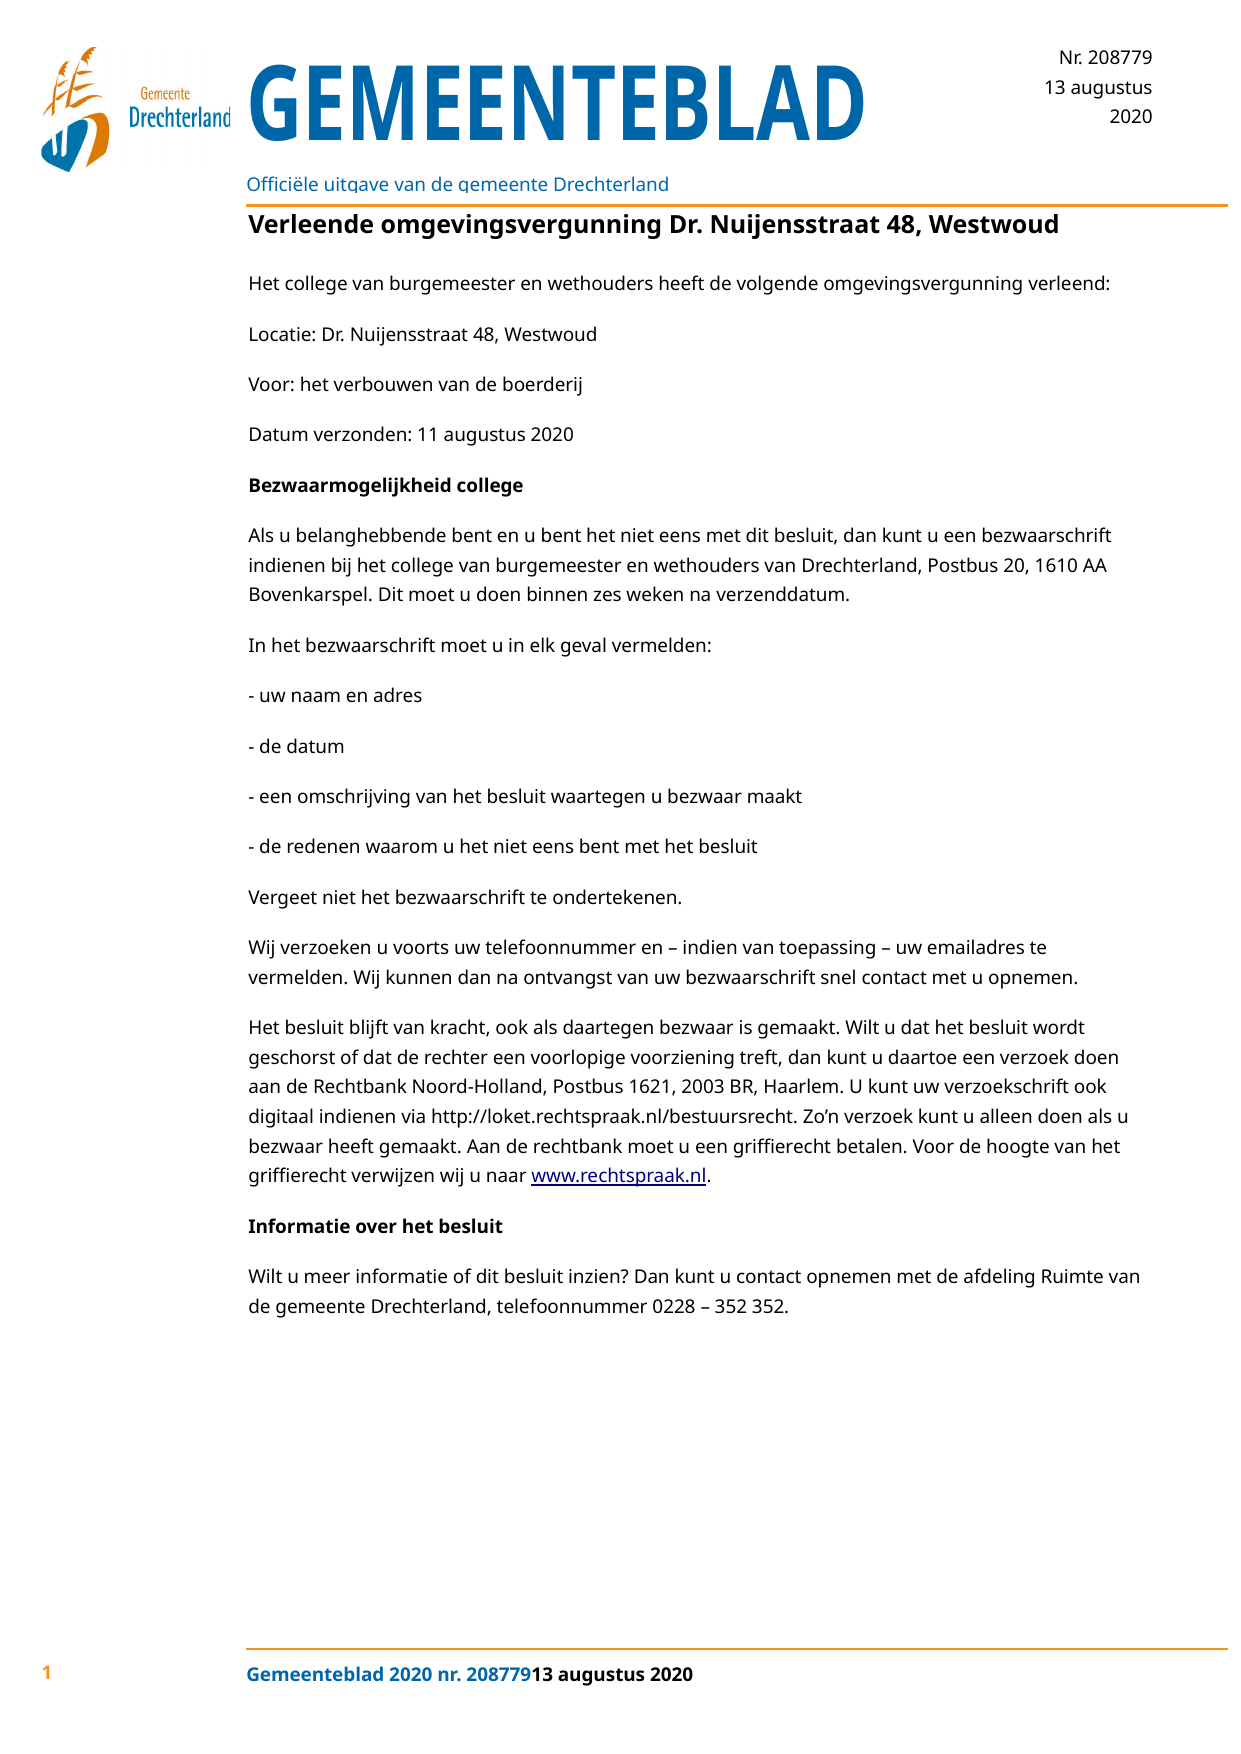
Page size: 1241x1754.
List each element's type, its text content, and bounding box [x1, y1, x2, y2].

text Verleende omgevingsvergunning Dr. Nuijensstraat 48, Westwoud [248, 207, 1152, 241]
text Wij verzoeken u voorts uw telefoonnummer en – indien van toepassing – uw emailadres te vermelden. Wij kunnen dan na ontvangst van uw bezwaarschrift snel contact met u opnemen. [248, 934, 1152, 990]
text Bezwaarmogelijkheid college [248, 472, 1152, 498]
picture [41, 47, 231, 172]
text Als u belanghebbende bent en u bent het niet eens met dit besluit, dan kunt u een bezwaarschrift indienen bij het college van burgemeester en wethouders van Drechterland, Postbus 20, 1610 AA Bovenkarspel. Dit moet u doen binnen zes weken na verzenddatum. [248, 522, 1152, 607]
text - de redenen waarom u het niet eens bent met het besluit [248, 834, 1152, 859]
text Het besluit blijft van kracht, ook als daartegen bezwaar is gemaakt. Wilt u dat het besluit wordt geschorst of dat de rechter een voorlopige voorziening treft, dan kunt u daartoe een verzoek doen aan de Rechtbank Noord-Holland, Postbus 1621, 2003 BR, Haarlem. U kunt uw verzoekschrift ook digitaal indienen via http://loket.rechtspraak.nl/bestuursrecht. Zo’n verzoek kunt u alleen doen als u bezwaar heeft gemaakt. Aan de rechtbank moet u een griffierecht betalen. Voor de hoogte van het griffierecht verwijzen wij u naar www.rechtspraak.nl. [248, 1014, 1152, 1188]
text - een omschrijving van het besluit waartegen u bezwaar maakt [248, 783, 1152, 809]
text - de datum [248, 733, 1152, 758]
text Informatie over het besluit [248, 1213, 1152, 1238]
text In het bezwaarschrift moet u in elk geval vermelden: [248, 632, 1152, 658]
picture [41, 158, 64, 172]
text Datum verzonden: 11 augustus 2020 [248, 422, 1152, 447]
text Locatie: Dr. Nuijensstraat 48, Westwoud [248, 321, 1152, 346]
picture [226, 115, 231, 124]
text Voor: het verbouwen van de boerderij [248, 371, 1152, 397]
text Wilt u meer informatie of dit besluit inzien? Dan kunt u contact opnemen met de afdeling Ruimte van de gemeente Drechterland, telefoonnummer 0228 – 352 352. [248, 1263, 1152, 1318]
text Het college van burgemeester en wethouders heeft de volgende omgevingsvergunning verleend: [248, 270, 1152, 296]
text - uw naam en adres [248, 682, 1152, 708]
text Vergeet niet het bezwaarschrift te ondertekenen. [248, 884, 1152, 910]
